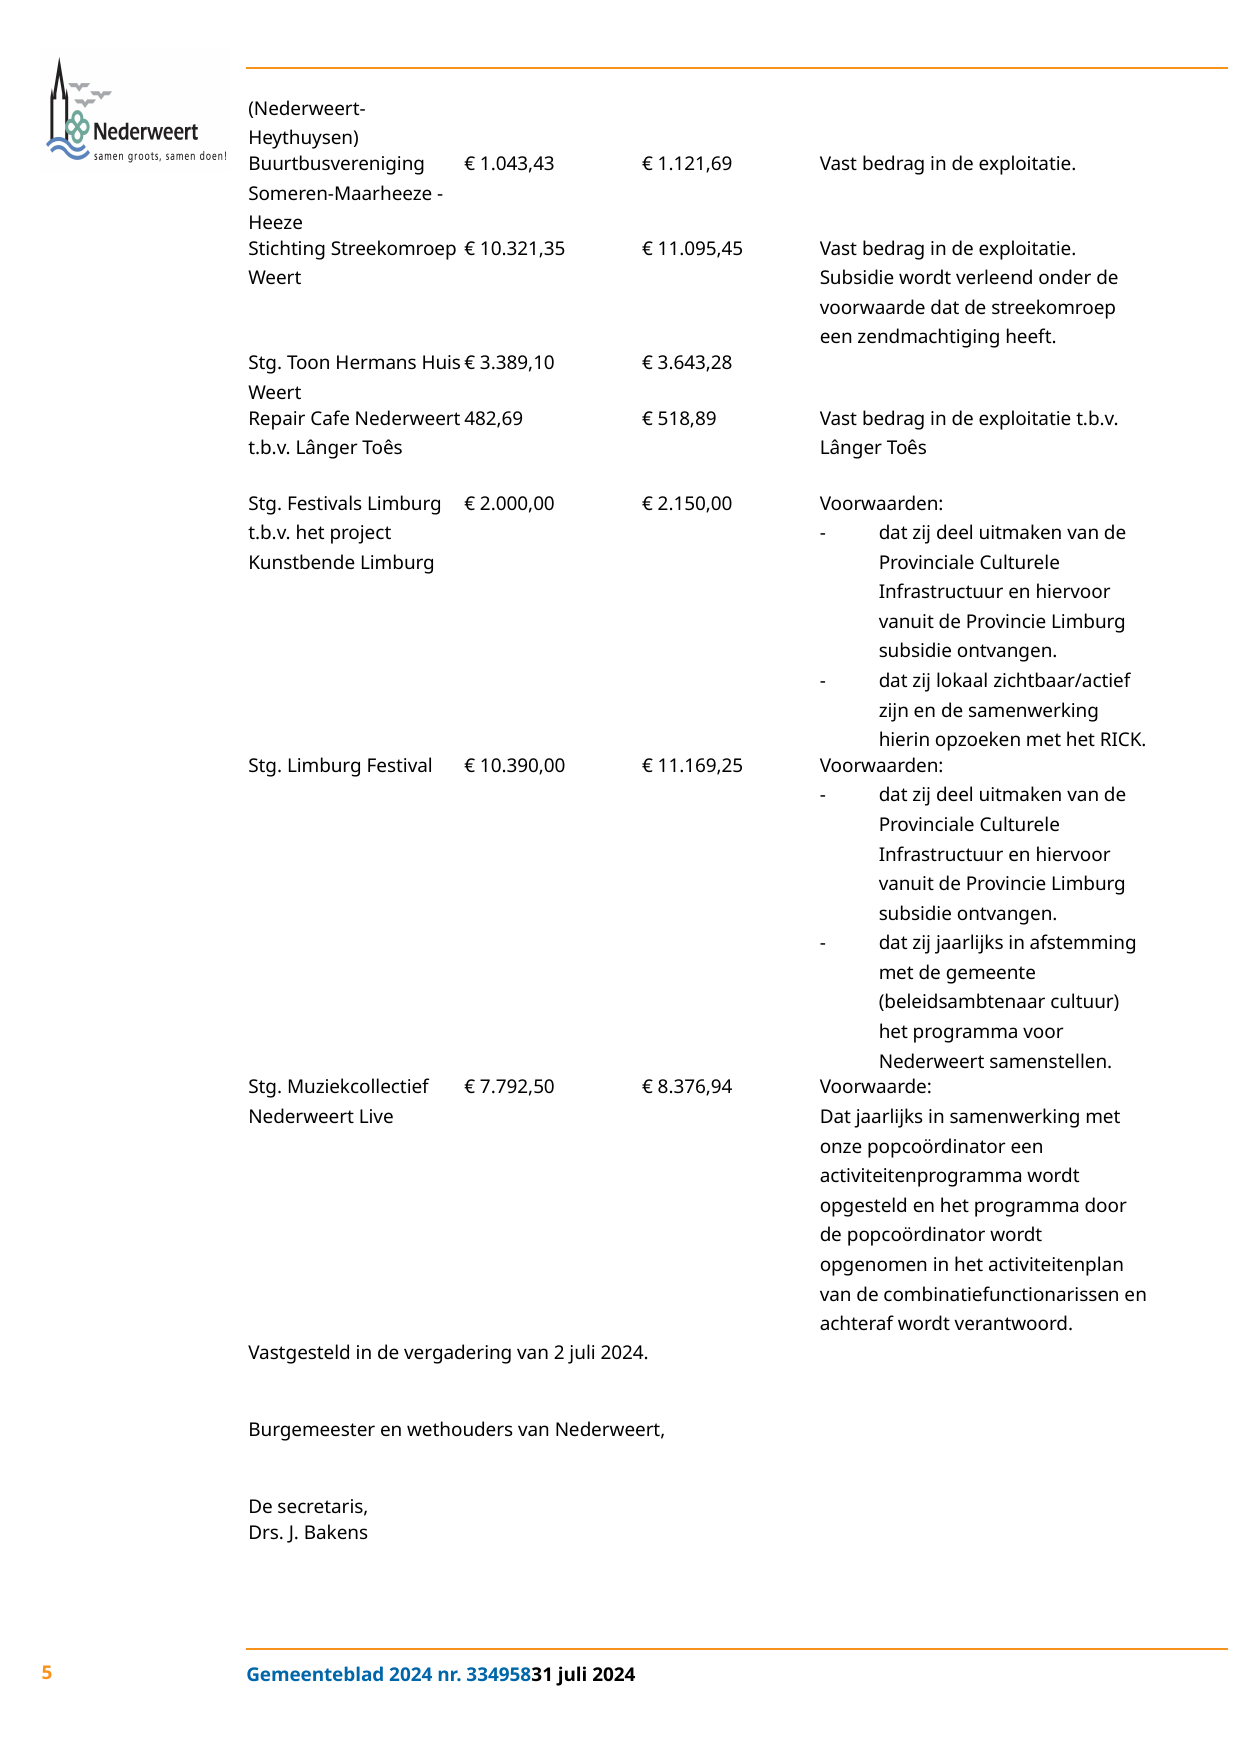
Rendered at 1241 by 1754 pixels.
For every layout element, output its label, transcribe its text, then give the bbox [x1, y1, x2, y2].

table_cell € 8.376,94 [642, 1074, 819, 1336]
table_cell Voorwaarden: dat zij deel uitmaken van de Provinciale Culturele Infrastructuur en hiervoor vanuit de Provincie Limburg subsidie ontvangen. dat zij jaarlijks in afstemming met de gemeente (beleidsambtenaar cultuur) het programma voor Nederweert samenstellen. [820, 752, 1152, 1074]
table_cell € 7.792,50 [464, 1074, 642, 1336]
table_cell Vast bedrag in de exploitatie t.b.v. Lânger Toês [820, 405, 1152, 490]
table_cell € 10.390,00 [464, 752, 642, 1074]
table_cell € 3.389,10 [464, 350, 642, 405]
table_cell Buurtbusvereniging Someren-Maarheeze -Heeze [248, 150, 464, 235]
table_cell € 11.095,45 [642, 235, 819, 349]
table_cell € 2.000,00 [464, 490, 642, 752]
table_cell Stg. Toon Hermans Huis Weert [248, 350, 464, 405]
picture [41, 47, 231, 172]
table_cell € 3.643,28 [642, 350, 819, 405]
table_cell [642, 95, 819, 150]
text De secretaris, [248, 1494, 1152, 1519]
table_cell [464, 95, 642, 150]
table_cell € 2.150,00 [642, 490, 819, 752]
table_cell [820, 350, 1152, 405]
table_cell Stg. Limburg Festival [248, 752, 464, 1074]
text Burgemeester en wethouders van Nederweert, [248, 1416, 1152, 1442]
table_cell Voorwaarde: Dat jaarlijks in samenwerking met onze popcoördinator een activiteitenprogramma wordt opgesteld en het programma door de popcoördinator wordt opgenomen in het activiteitenplan van de combinatiefunctionarissen en achteraf wordt verantwoord. [820, 1074, 1152, 1336]
table_cell Stg. Muziekcollectief Nederweert Live [248, 1074, 464, 1336]
text Drs. J. Bakens [248, 1519, 1152, 1545]
table_cell Stichting Streekomroep Weert [248, 235, 464, 349]
table_cell € 10.321,35 [464, 235, 642, 349]
table_cell (Nederweert-Heythuysen) [248, 95, 464, 150]
text Vastgesteld in de vergadering van 2 juli 2024. [248, 1339, 1152, 1365]
table_cell € 1.121,69 [642, 150, 819, 235]
table_cell [820, 95, 1152, 150]
table_cell Vast bedrag in de exploitatie. [820, 150, 1152, 235]
table_cell Repair Cafe Nederweert t.b.v. Lânger Toês [248, 405, 464, 490]
table_cell Vast bedrag in de exploitatie. Subsidie wordt verleend onder de voorwaarde dat de streekomroep een zendmachtiging heeft. [820, 235, 1152, 349]
table_cell € 11.169,25 [642, 752, 819, 1074]
table_cell Voorwaarden: dat zij deel uitmaken van de Provinciale Culturele Infrastructuur en hiervoor vanuit de Provincie Limburg subsidie ontvangen. dat zij lokaal zichtbaar/actief zijn en de samenwerking hierin opzoeken met het RICK. [820, 490, 1152, 752]
table_cell 482,69 [464, 405, 642, 490]
table_cell € 1.043,43 [464, 150, 642, 235]
table_cell Stg. Festivals Limburg t.b.v. het project Kunstbende Limburg [248, 490, 464, 752]
table_cell € 518,89 [642, 405, 819, 490]
